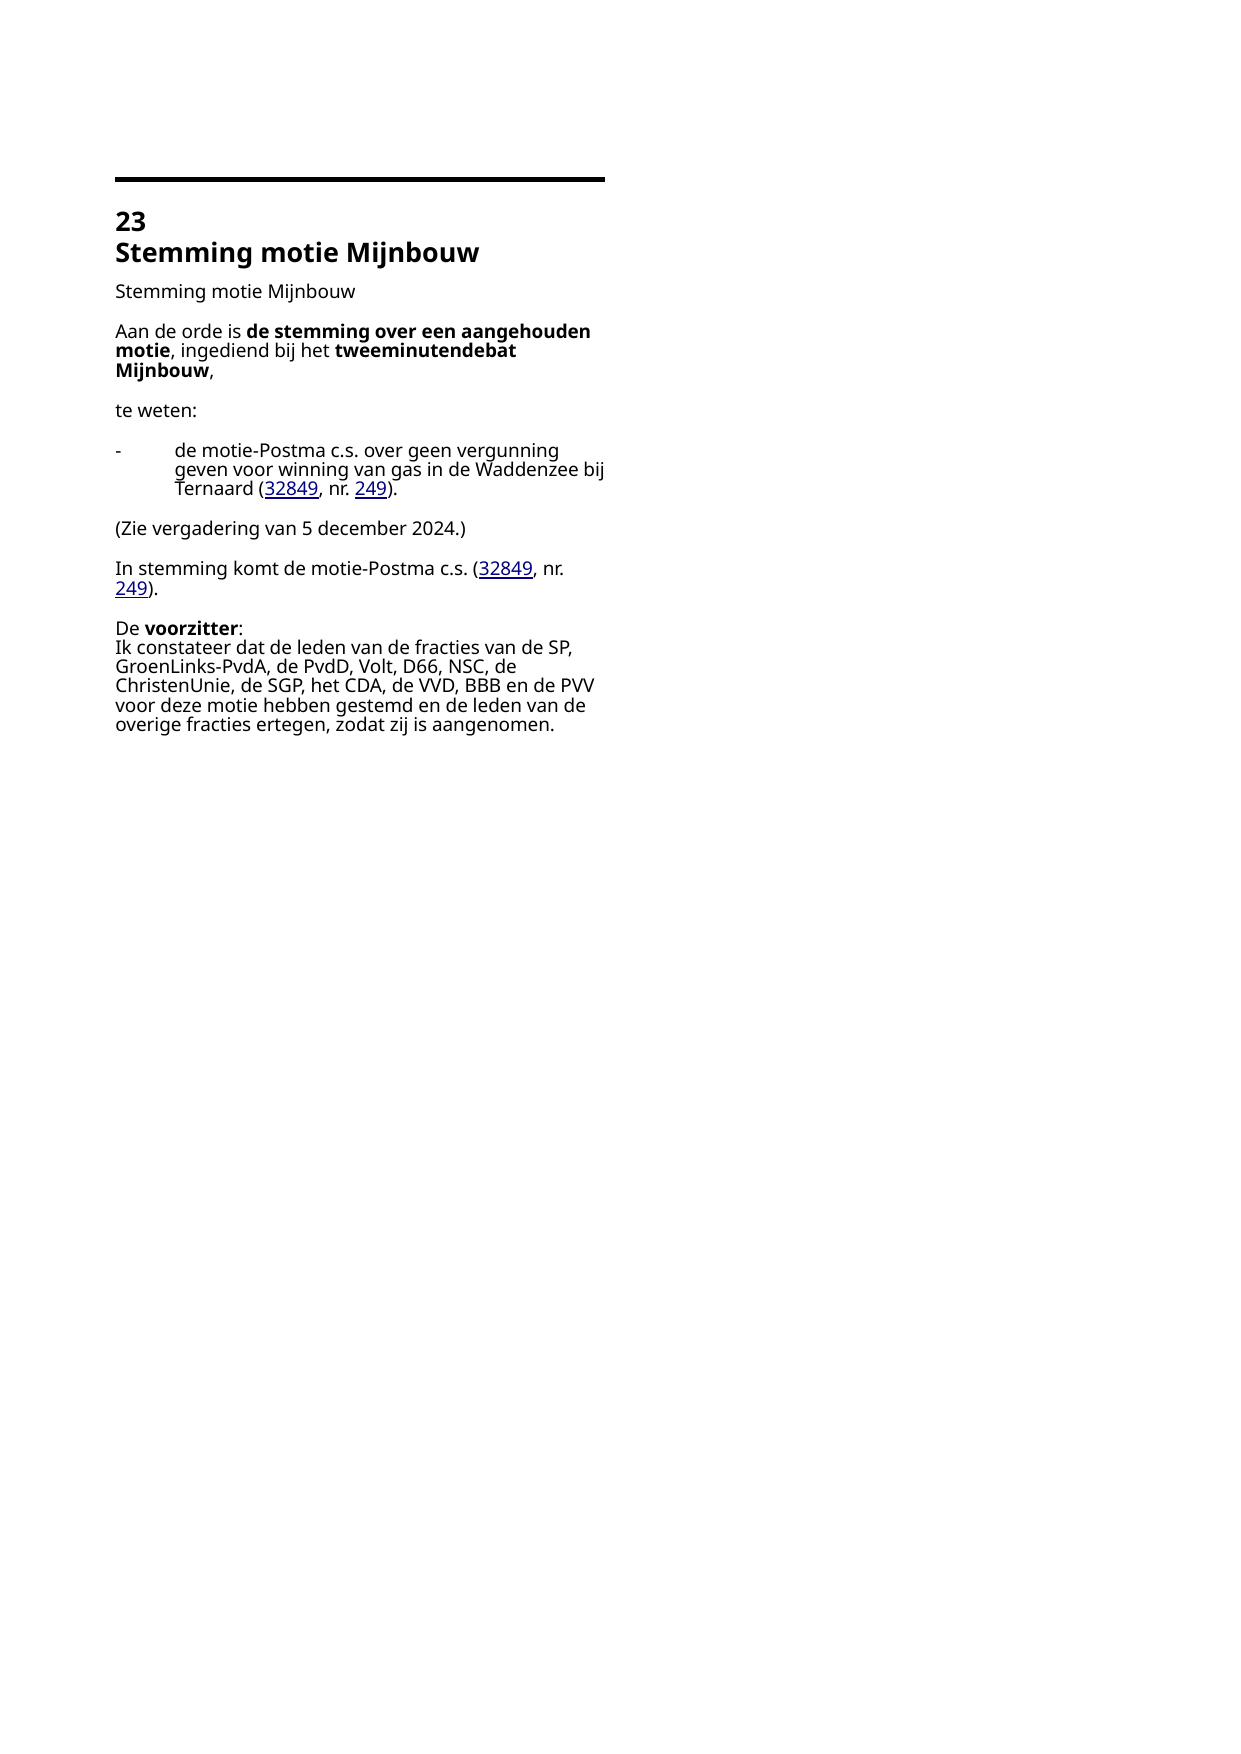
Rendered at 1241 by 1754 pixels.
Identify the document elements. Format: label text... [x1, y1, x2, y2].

text De voorzitter: [115, 620, 605, 639]
text (Zie vergadering van 5 december 2024.) [115, 520, 605, 539]
text 23 [115, 203, 605, 239]
list de motie-Postma c.s. over geen vergunning geven voor winning van gas in de Waddenzee bij Ternaard (32849, nr. 249). [115, 442, 605, 499]
text Stemming motie Mijnbouw [115, 283, 605, 302]
text In stemming komt de motie-Postma c.s. (32849, nr. 249). [115, 560, 605, 599]
text Ik constateer dat de leden van de fracties van de SP, GroenLinks-PvdA, de PvdD, Volt, D66, NSC, de ChristenUnie, de SGP, het CDA, de VVD, BBB en de PVV voor deze motie hebben gestemd en de leden van de overige fracties ertegen, zodat zij is aangenomen. [115, 639, 605, 735]
text Aan de orde is de stemming over een aangehouden motie, ingediend bij het tweeminutendebat Mijnbouw, [115, 323, 605, 381]
text Stemming motie Mijnbouw [115, 239, 605, 283]
text te weten: [115, 402, 605, 421]
